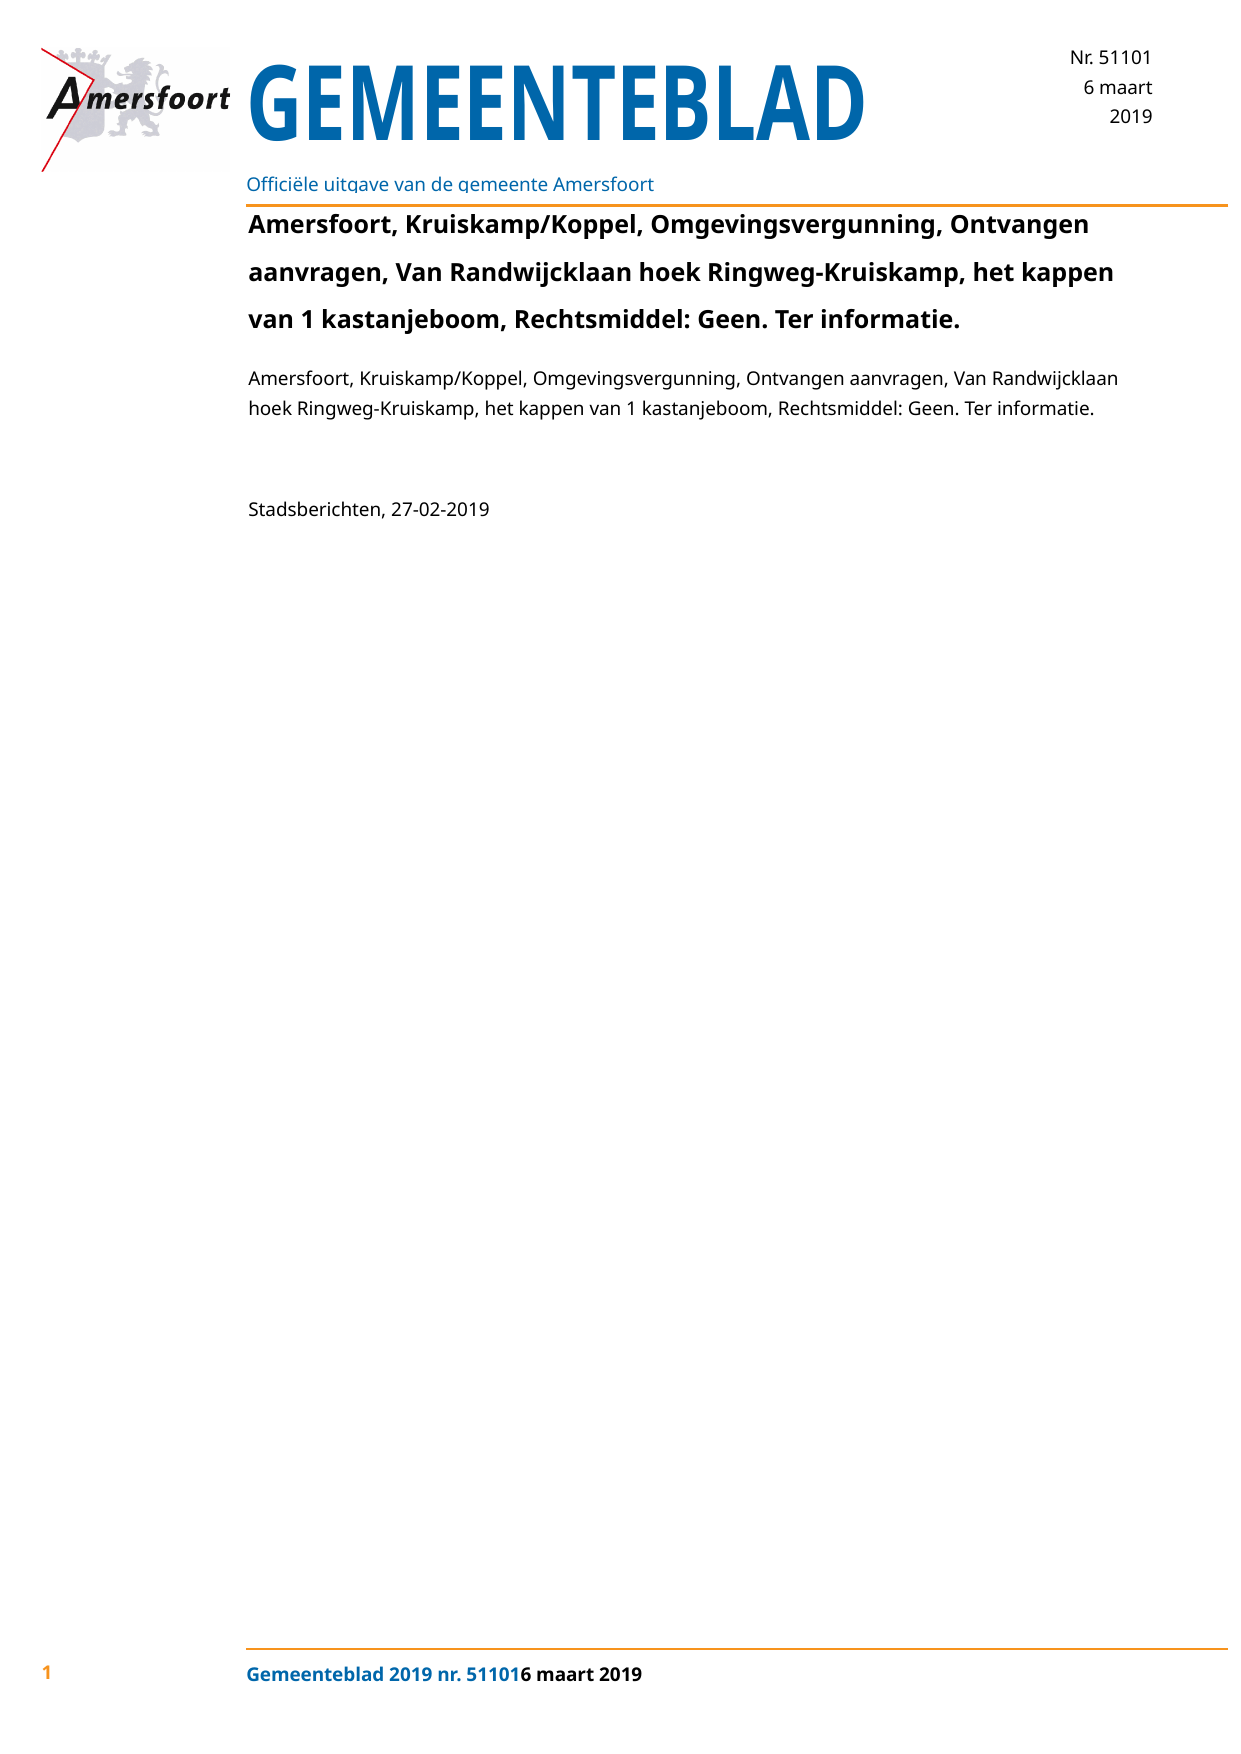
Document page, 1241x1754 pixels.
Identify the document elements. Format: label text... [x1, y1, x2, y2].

picture [41, 47, 231, 172]
text Stadsberichten, 27-02-2019 [248, 496, 1152, 522]
text Amersfoort, Kruiskamp/Koppel, Omgevingsvergunning, Ontvangen aanvragen, Van Randwijcklaan hoek Ringweg-Kruiskamp, het kappen van 1 kastanjeboom, Rechtsmiddel: Geen. Ter informatie. [248, 207, 1152, 336]
text Amersfoort, Kruiskamp/Koppel, Omgevingsvergunning, Ontvangen aanvragen, Van Randwijcklaan hoek Ringweg-Kruiskamp, het kappen van 1 kastanjeboom, Rechtsmiddel: Geen. Ter informatie. [248, 366, 1152, 421]
